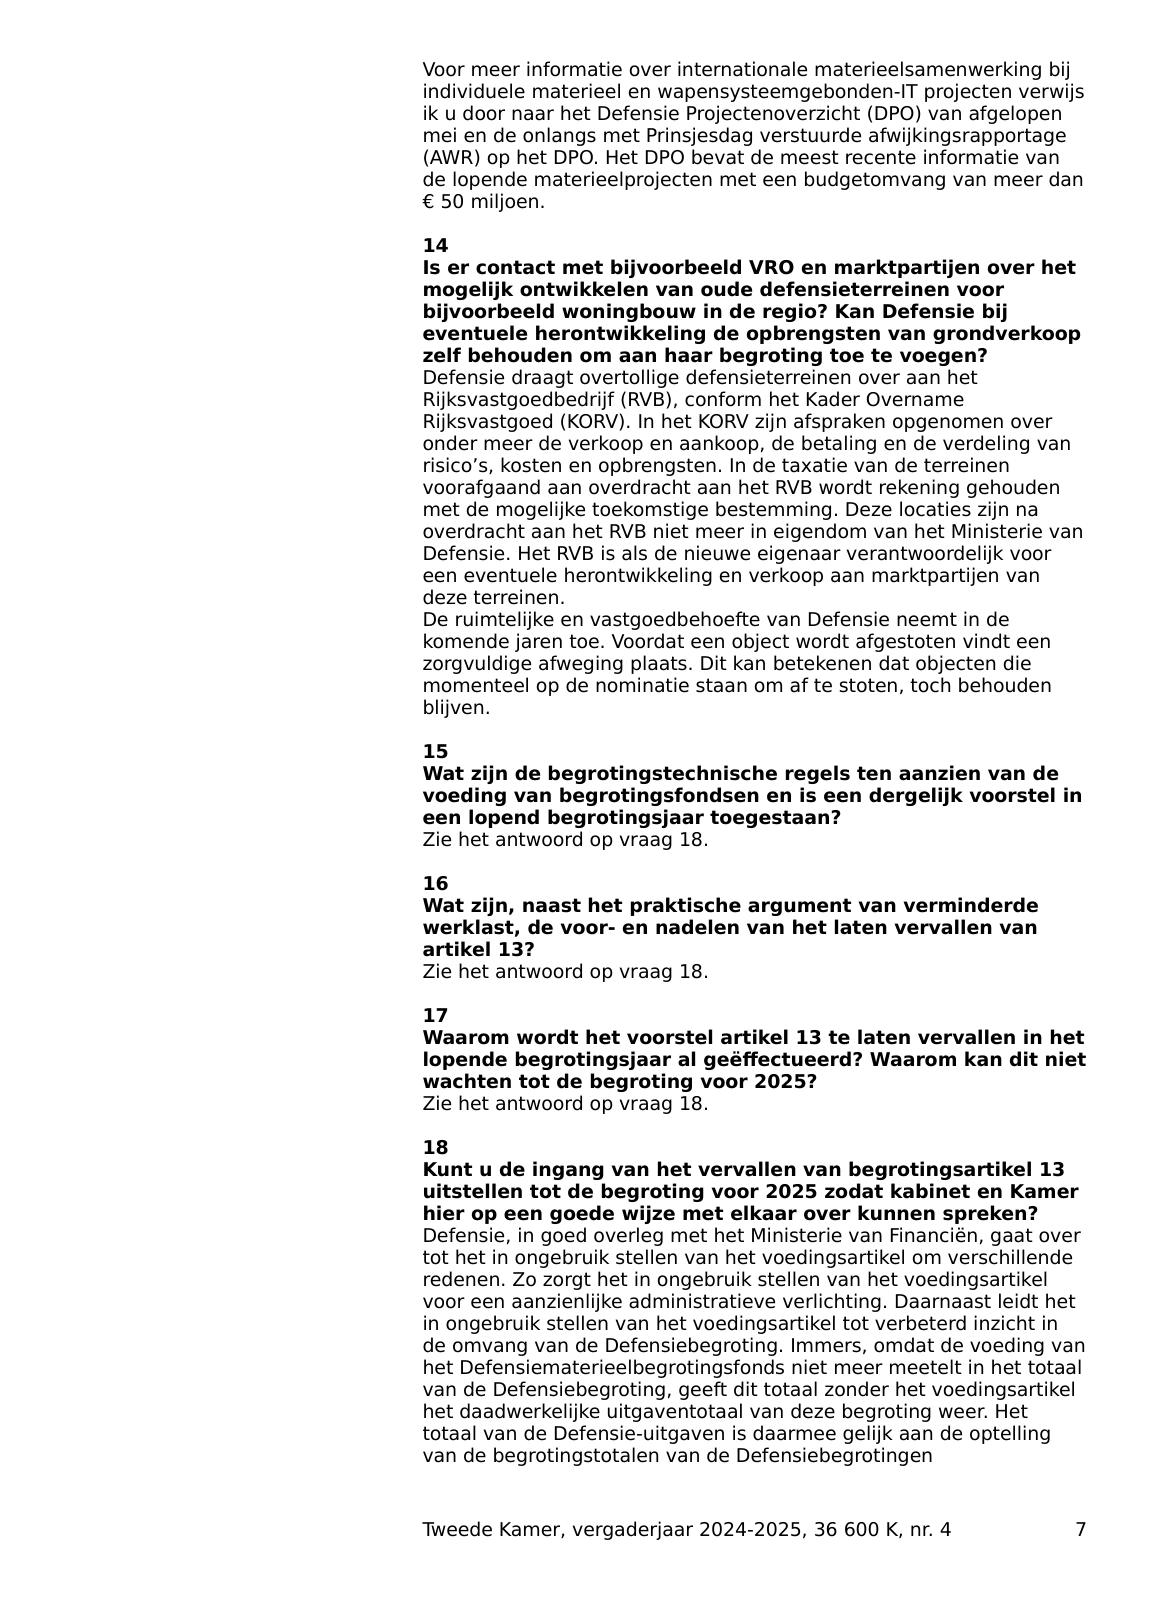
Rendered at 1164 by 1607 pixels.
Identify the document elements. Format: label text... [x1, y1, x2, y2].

text Defensie, in goed overleg met het Ministerie van Financiën, gaat over tot het in ongebruik stellen van het voedingsartikel om verschillende redenen. Zo zorgt het in ongebruik stellen van het voedingsartikel voor een aanzienlijke administratieve verlichting. Daarnaast leidt het in ongebruik stellen van het voedingsartikel tot verbeterd inzicht in de omvang van de Defensiebegroting. Immers, omdat de voeding van het Defensiematerieelbegrotingsfonds niet meer meetelt in het totaal van de Defensiebegroting, geeft dit totaal zonder het voedingsartikel het daadwerkelijke uitgaventotaal van deze begroting weer. Het totaal van de Defensie-uitgaven is daarmee gelijk aan de optelling van de begrotingstotalen van de Defensiebegrotingen [422, 1225, 1087, 1467]
text Wat zijn, naast het praktische argument van verminderde werklast, de voor- en nadelen van het laten vervallen van artikel 13? [422, 895, 1087, 961]
text De ruimtelijke en vastgoedbehoefte van Defensie neemt in de komende jaren toe. Voordat een object wordt afgestoten vindt een zorgvuldige afweging plaats. Dit kan betekenen dat objecten die momenteel op de nominatie staan om af te stoten, toch behouden blijven. [422, 609, 1087, 719]
text Zie het antwoord op vraag 18. [422, 1093, 1087, 1115]
text 16 [422, 873, 1087, 895]
text Kunt u de ingang van het vervallen van begrotingsartikel 13 uitstellen tot de begroting voor 2025 zodat kabinet en Kamer hier op een goede wijze met elkaar over kunnen spreken? [422, 1159, 1087, 1225]
text Voor meer informatie over internationale materieelsamenwerking bij individuele materieel en wapensysteemgebonden-IT projecten verwijs ik u door naar het Defensie Projectenoverzicht (DPO) van afgelopen mei en de onlangs met Prinsjesdag verstuurde afwijkingsrapportage (AWR) op het DPO. Het DPO bevat de meest recente informatie van de lopende materieelprojecten met een budgetomvang van meer dan € 50 miljoen. [422, 59, 1087, 213]
text Zie het antwoord op vraag 18. [422, 829, 1087, 851]
text 18 [422, 1137, 1087, 1159]
text 17 [422, 1005, 1087, 1027]
text Waarom wordt het voorstel artikel 13 te laten vervallen in het lopende begrotingsjaar al geëffectueerd? Waarom kan dit niet wachten tot de begroting voor 2025? [422, 1027, 1087, 1093]
text Wat zijn de begrotingstechnische regels ten aanzien van de voeding van begrotingsfondsen en is een dergelijk voorstel in een lopend begrotingsjaar toegestaan? [422, 763, 1087, 829]
text 14 [422, 235, 1087, 257]
text Is er contact met bijvoorbeeld VRO en marktpartijen over het mogelijk ontwikkelen van oude defensieterreinen voor bijvoorbeeld woningbouw in de regio? Kan Defensie bij eventuele herontwikkeling de opbrengsten van grondverkoop zelf behouden om aan haar begroting toe te voegen? [422, 257, 1087, 367]
text 15 [422, 741, 1087, 763]
text Defensie draagt overtollige defensieterreinen over aan het Rijksvastgoedbedrijf (RVB), conform het Kader Overname Rijksvastgoed (KORV). In het KORV zijn afspraken opgenomen over onder meer de verkoop en aankoop, de betaling en de verdeling van risico’s, kosten en opbrengsten. In de taxatie van de terreinen voorafgaand aan overdracht aan het RVB wordt rekening gehouden met de mogelijke toekomstige bestemming. Deze locaties zijn na overdracht aan het RVB niet meer in eigendom van het Ministerie van Defensie. Het RVB is als de nieuwe eigenaar verantwoordelijk voor een eventuele herontwikkeling en verkoop aan marktpartijen van deze terreinen. [422, 367, 1087, 609]
text Zie het antwoord op vraag 18. [422, 961, 1087, 983]
